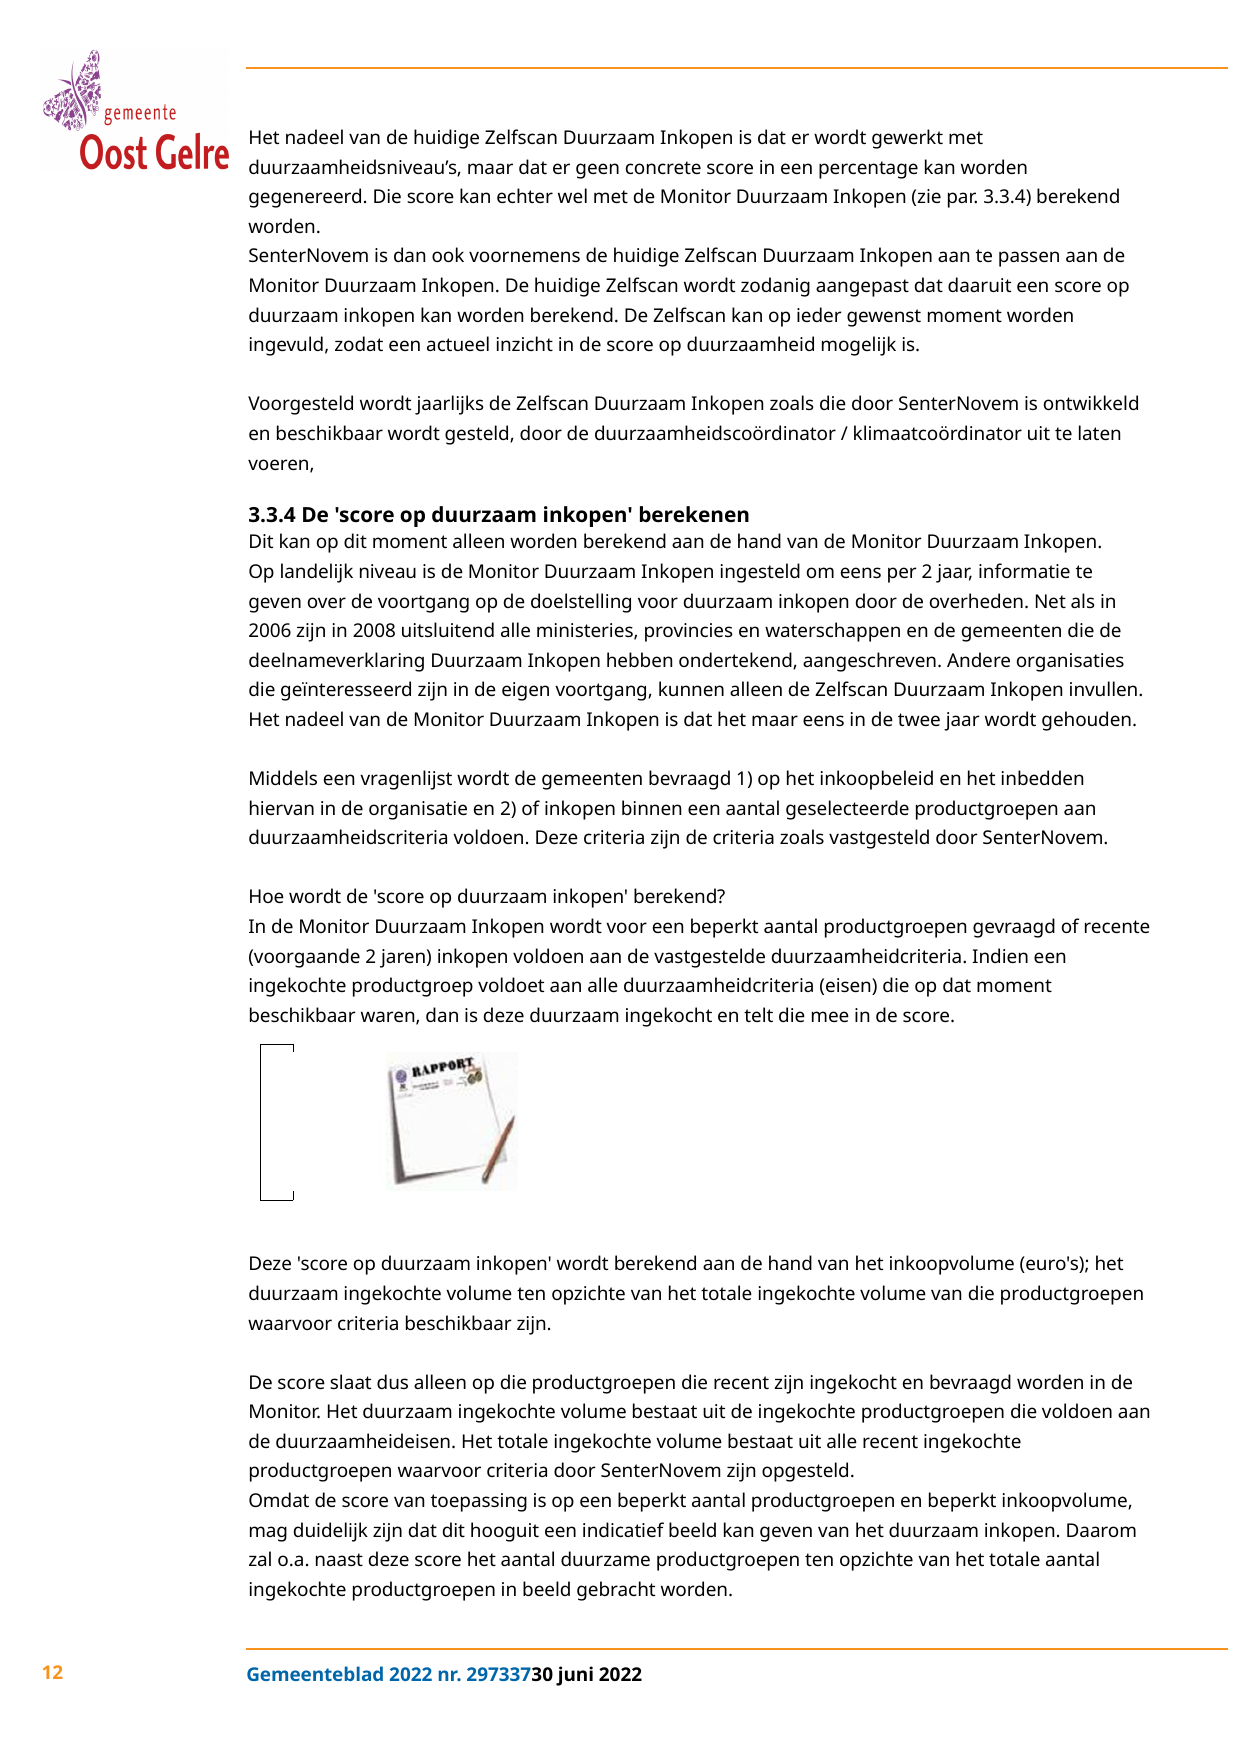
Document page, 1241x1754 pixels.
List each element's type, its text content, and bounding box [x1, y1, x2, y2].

picture [268, 1052, 683, 1191]
text Dit kan op dit moment alleen worden berekend aan de hand van de Monitor Duurzaam Inkopen. [248, 529, 1152, 554]
text Het nadeel van de huidige Zelfscan Duurzaam Inkopen is dat er wordt gewerkt met duurzaamheidsniveau’s, maar dat er geen concrete score in een percentage kan worden gegenereerd. Die score kan echter wel met de Monitor Duurzaam Inkopen (zie par. 3.3.4) berekend worden. [248, 124, 1152, 239]
text Omdat de score van toepassing is op een beperkt aantal productgroepen en beperkt inkoopvolume, mag duidelijk zijn dat dit hooguit een indicatief beeld kan geven van het duurzaam inkopen. Daarom zal o.a. naast deze score het aantal duurzame productgroepen ten opzichte van het totale aantal ingekochte productgroepen in beeld gebracht worden. [248, 1487, 1152, 1602]
text 3.3.4 De 'score op duurzaam inkopen' berekenen [248, 500, 1152, 529]
picture [41, 47, 231, 172]
text Deze 'score op duurzaam inkopen' wordt berekend aan de hand van het inkoopvolume (euro's); het duurzaam ingekochte volume ten opzichte van het totale ingekochte volume van die productgroepen waarvoor criteria beschikbaar zijn. [248, 1251, 1152, 1335]
text Hoe wordt de 'score op duurzaam inkopen' berekend? [248, 884, 1152, 909]
text Het nadeel van de Monitor Duurzaam Inkopen is dat het maar eens in de twee jaar wordt gehouden. [248, 706, 1152, 732]
text In de Monitor Duurzaam Inkopen wordt voor een beperkt aantal productgroepen gevraagd of recente (voorgaande 2 jaren) inkopen voldoen aan de vastgestelde duurzaamheidcriteria. Indien een ingekochte productgroep voldoet aan alle duurzaamheidcriteria (eisen) die op dat moment beschikbaar waren, dan is deze duurzaam ingekocht en telt die mee in de score. [248, 913, 1152, 1028]
text Op landelijk niveau is de Monitor Duurzaam Inkopen ingesteld om eens per 2 jaar, informatie te geven over de voortgang op de doelstelling voor duurzaam inkopen door de overheden. Net als in 2006 zijn in 2008 uitsluitend alle ministeries, provincies en waterschappen en de gemeenten die de deelnameverklaring Duurzaam Inkopen hebben ondertekend, aangeschreven. Andere organisaties die geïnteresseerd zijn in de eigen voortgang, kunnen alleen de Zelfscan Duurzaam Inkopen invullen. [248, 558, 1152, 702]
text De score slaat dus alleen op die productgroepen die recent zijn ingekocht en bevraagd worden in de Monitor. Het duurzaam ingekochte volume bestaat uit de ingekochte productgroepen die voldoen aan de duurzaamheideisen. Het totale ingekochte volume bestaat uit alle recent ingekochte productgroepen waarvoor criteria door SenterNovem zijn opgesteld. [248, 1369, 1152, 1483]
text Middels een vragenlijst wordt de gemeenten bevraagd 1) op het inkoopbeleid en het inbedden hiervan in de organisatie en 2) of inkopen binnen een aantal geselecteerde productgroepen aan duurzaamheidscriteria voldoen. Deze criteria zijn de criteria zoals vastgesteld door SenterNovem. [248, 765, 1152, 850]
text Voorgesteld wordt jaarlijks de Zelfscan Duurzaam Inkopen zoals die door SenterNovem is ontwikkeld en beschikbaar wordt gesteld, door de duurzaamheidscoördinator / klimaatcoördinator uit te laten voeren, [248, 391, 1152, 476]
text SenterNovem is dan ook voornemens de huidige Zelfscan Duurzaam Inkopen aan te passen aan de Monitor Duurzaam Inkopen. De huidige Zelfscan wordt zodanig aangepast dat daaruit een score op duurzaam inkopen kan worden berekend. De Zelfscan kan op ieder gewenst moment worden ingevuld, zodat een actueel inzicht in de score op duurzaamheid mogelijk is. [248, 243, 1152, 357]
